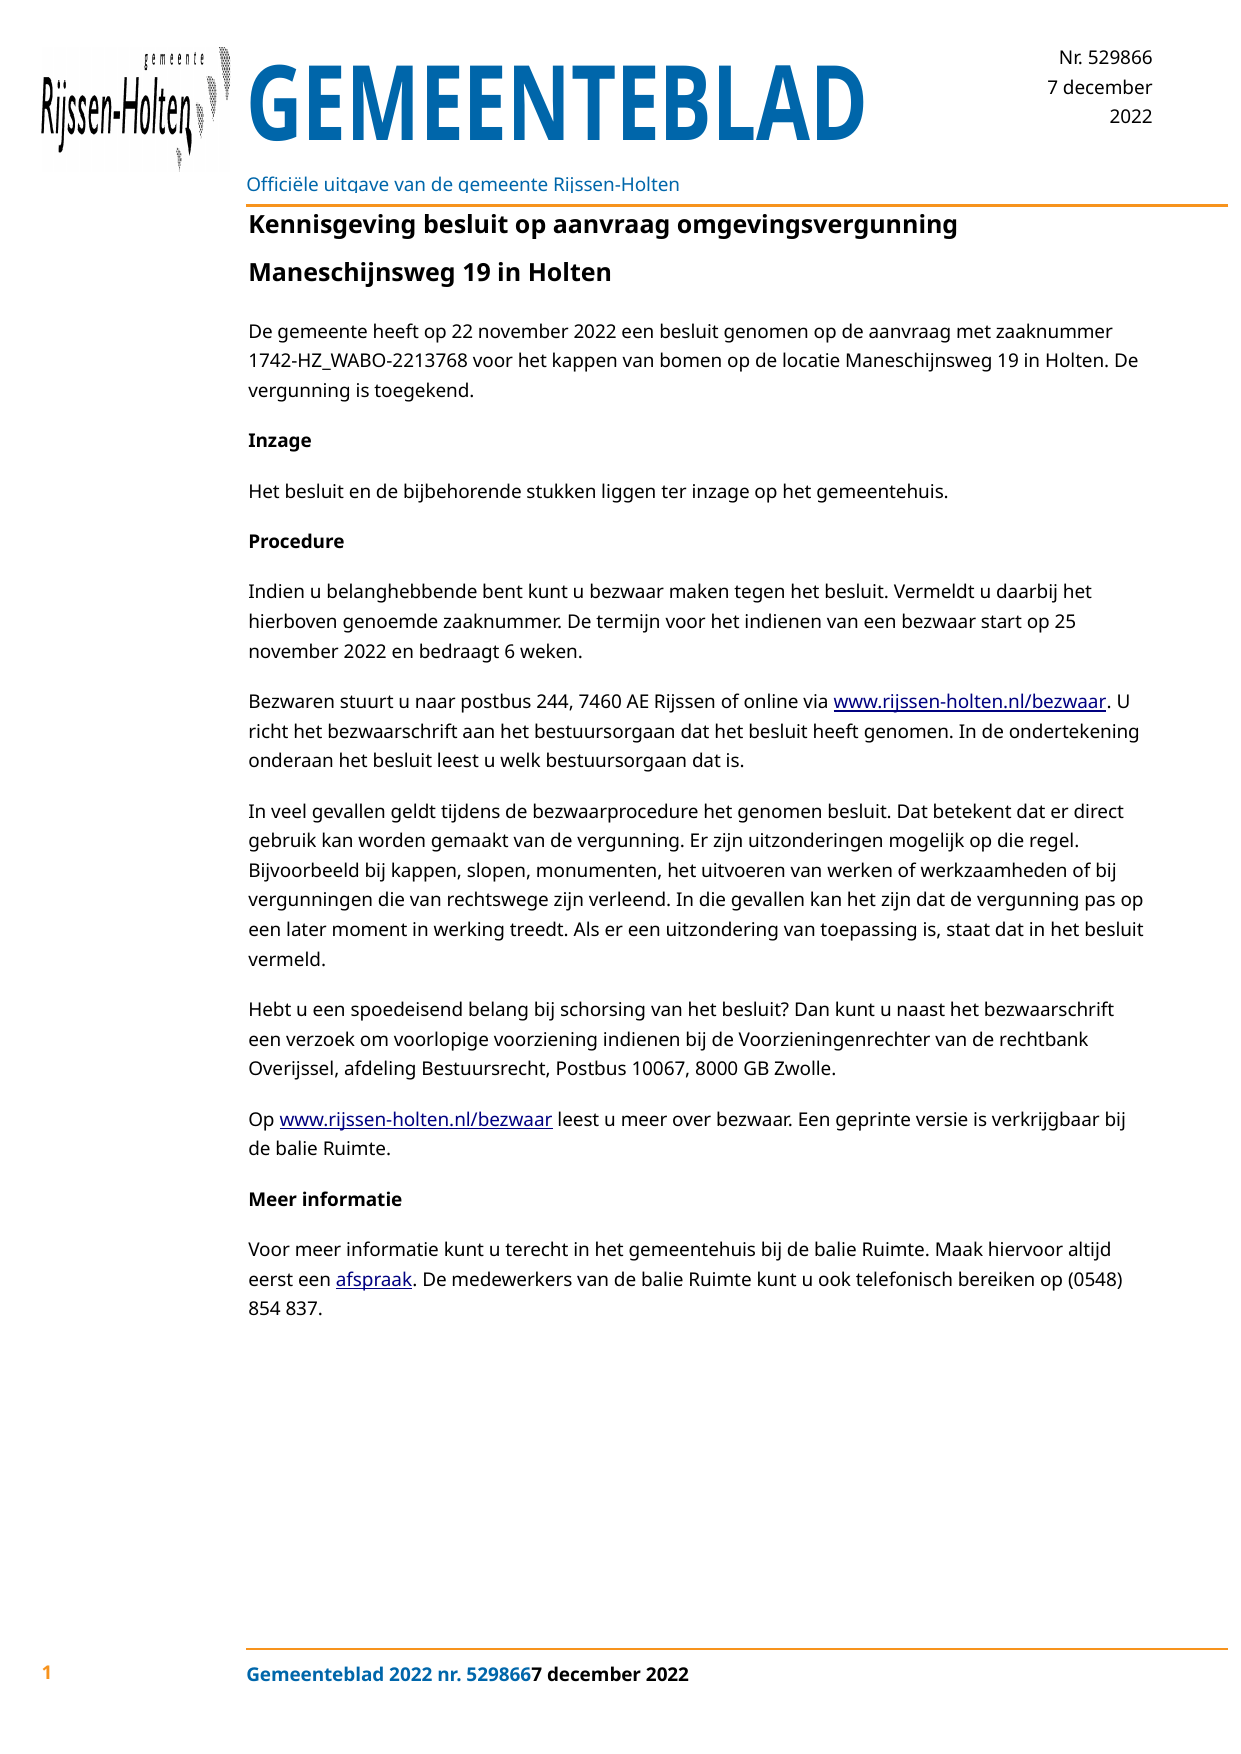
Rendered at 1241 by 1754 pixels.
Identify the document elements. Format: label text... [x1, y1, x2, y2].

text Inzage [248, 427, 1152, 453]
text In veel gevallen geldt tijdens de bezwaarprocedure het genomen besluit. Dat betekent dat er direct gebruik kan worden gemaakt van de vergunning. Er zijn uitzonderingen mogelijk op die regel. Bijvoorbeeld bij kappen, slopen, monumenten, het uitvoeren van werken of werkzaamheden of bij vergunningen die van rechtswege zijn verleend. In die gevallen kan het zijn dat de vergunning pas op een later moment in werking treedt. Als er een uitzondering van toepassing is, staat dat in het besluit vermeld. [248, 798, 1152, 972]
text Hebt u een spoedeisend belang bij schorsing van het besluit? Dan kunt u naast het bezwaarschrift een verzoek om voorlopige voorziening indienen bij de Voorzieningenrechter van de rechtbank Overijssel, afdeling Bestuursrecht, Postbus 10067, 8000 GB Zwolle. [248, 996, 1152, 1081]
picture [41, 47, 231, 172]
text Voor meer informatie kunt u terecht in het gemeentehuis bij de balie Ruimte. Maak hiervoor altijd eerst een afspraak. De medewerkers van de balie Ruimte kunt u ook telefonisch bereiken op (0548) 854 837. [248, 1236, 1152, 1321]
text Indien u belanghebbende bent kunt u bezwaar maken tegen het besluit. Vermeldt u daarbij het hierboven genoemde zaaknummer. De termijn voor het indienen van een bezwaar start op 25 november 2022 en bedraagt 6 weken. [248, 579, 1152, 664]
text Bezwaren stuurt u naar postbus 244, 7460 AE Rijssen of online via www.rijssen-holten.nl/bezwaar. U richt het bezwaarschrift aan het bestuursorgaan dat het besluit heeft genomen. In de ondertekening onderaan het besluit leest u welk bestuursorgaan dat is. [248, 688, 1152, 773]
text De gemeente heeft op 22 november 2022 een besluit genomen op de aanvraag met zaaknummer 1742-HZ_WABO-2213768 voor het kappen van bomen op de locatie Maneschijnsweg 19 in Holten. De vergunning is toegekend. [248, 318, 1152, 403]
text Procedure [248, 528, 1152, 554]
text Kennisgeving besluit op aanvraag omgevingsvergunning Maneschijnsweg 19 in Holten [248, 207, 1152, 288]
text Op www.rijssen-holten.nl/bezwaar leest u meer over bezwaar. Een geprinte versie is verkrijgbaar bij de balie Ruimte. [248, 1106, 1152, 1161]
text Meer informatie [248, 1186, 1152, 1212]
text Het besluit en de bijbehorende stukken liggen ter inzage op het gemeentehuis. [248, 478, 1152, 504]
